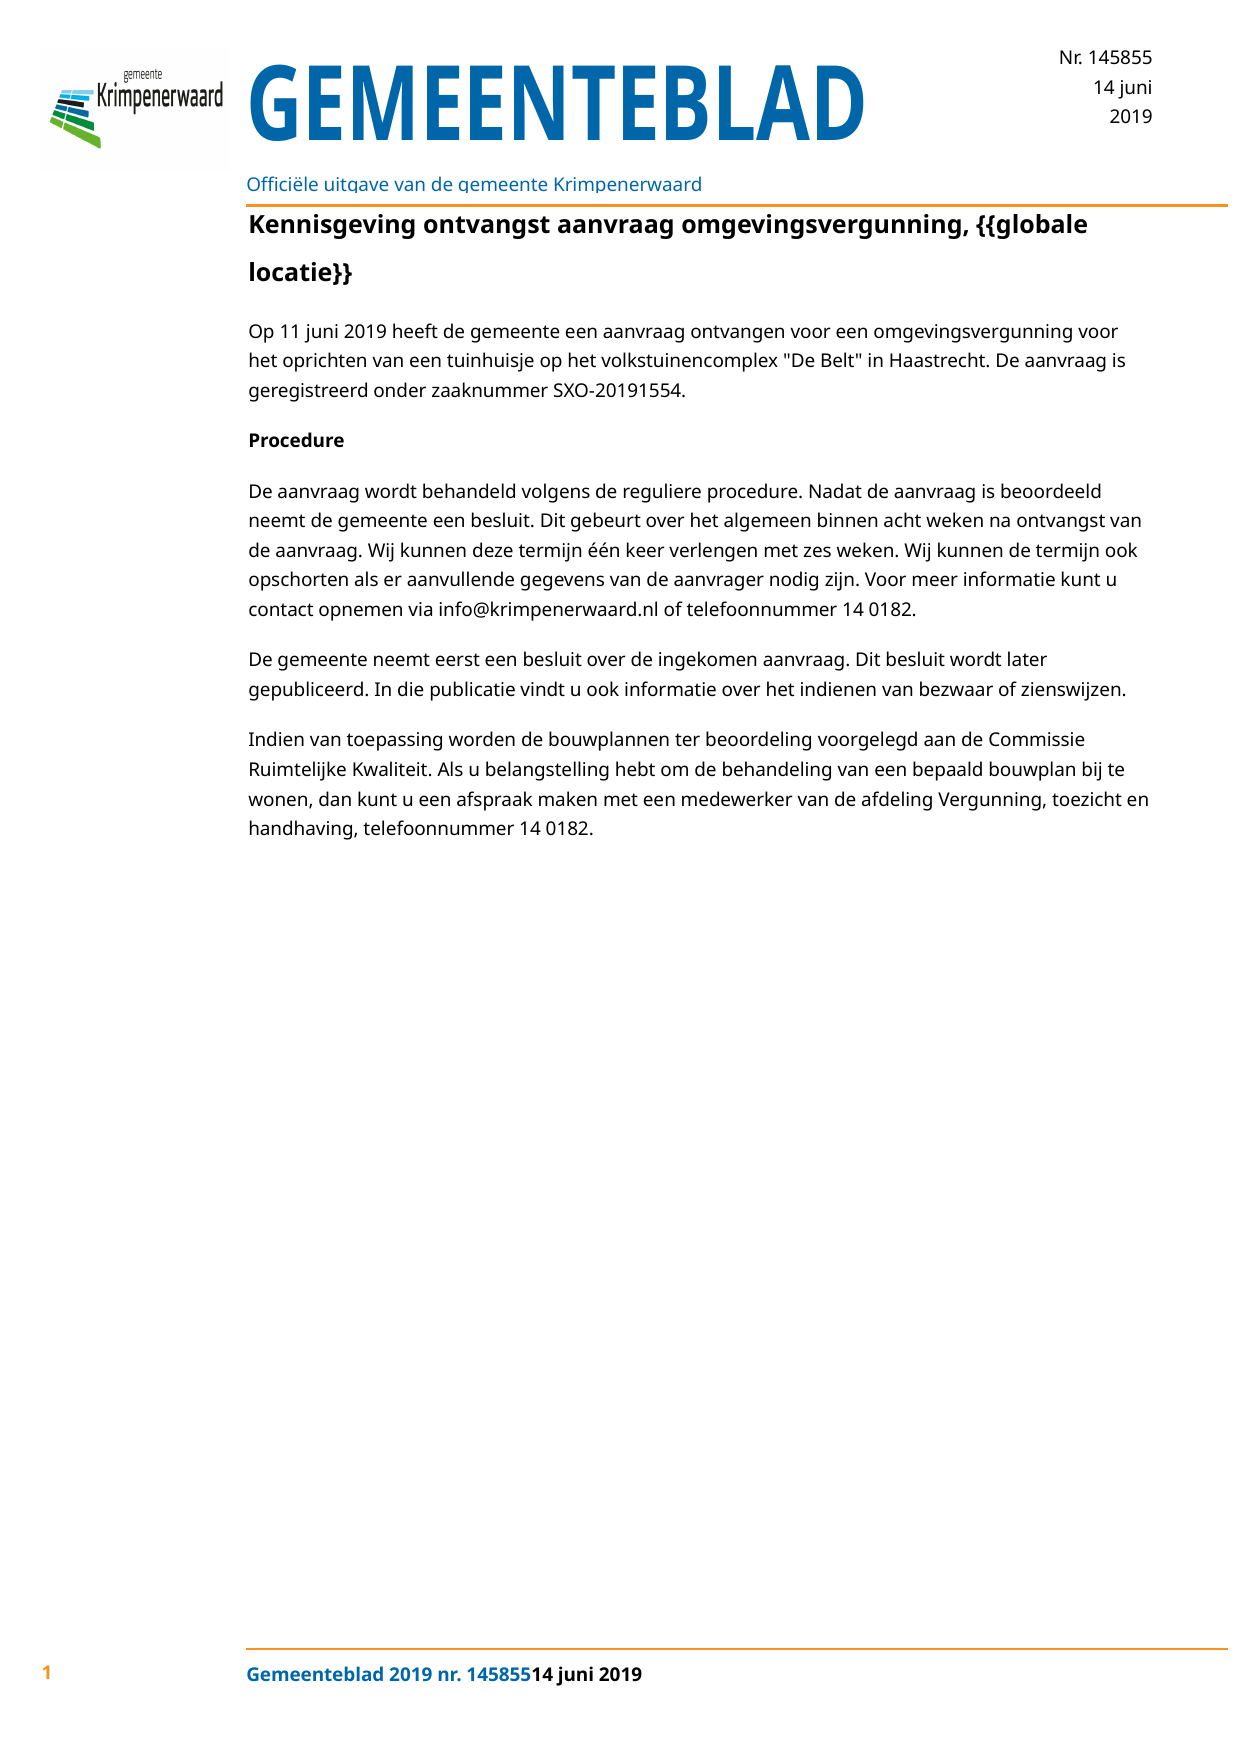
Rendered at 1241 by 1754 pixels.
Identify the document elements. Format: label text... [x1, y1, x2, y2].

text De gemeente neemt eerst een besluit over de ingekomen aanvraag. Dit besluit wordt later gepubliceerd. In die publicatie vindt u ook informatie over het indienen van bezwaar of zienswijzen. [248, 647, 1152, 702]
text Kennisgeving ontvangst aanvraag omgevingsvergunning, {{globale locatie}} [248, 207, 1152, 288]
text De aanvraag wordt behandeld volgens de reguliere procedure. Nadat de aanvraag is beoordeeld neemt de gemeente een besluit. Dit gebeurt over het algemeen binnen acht weken na ontvangst van de aanvraag. Wij kunnen deze termijn één keer verlengen met zes weken. Wij kunnen de termijn ook opschorten als er aanvullende gegevens van de aanvrager nodig zijn. Voor meer informatie kunt u contact opnemen via info@krimpenerwaard.nl of telefoonnummer 14 0182. [248, 478, 1152, 622]
picture [41, 47, 231, 172]
text Op 11 juni 2019 heeft de gemeente een aanvraag ontvangen voor een omgevingsvergunning voor het oprichten van een tuinhuisje op het volkstuinencomplex "De Belt" in Haastrecht. De aanvraag is geregistreerd onder zaaknummer SXO-20191554. [248, 318, 1152, 403]
text Indien van toepassing worden de bouwplannen ter beoordeling voorgelegd aan de Commissie Ruimtelijke Kwaliteit. Als u belangstelling hebt om de behandeling van een bepaald bouwplan bij te wonen, dan kunt u een afspraak maken met een medewerker van de afdeling Vergunning, toezicht en handhaving, telefoonnummer 14 0182. [248, 727, 1152, 841]
text Procedure [248, 427, 1152, 453]
